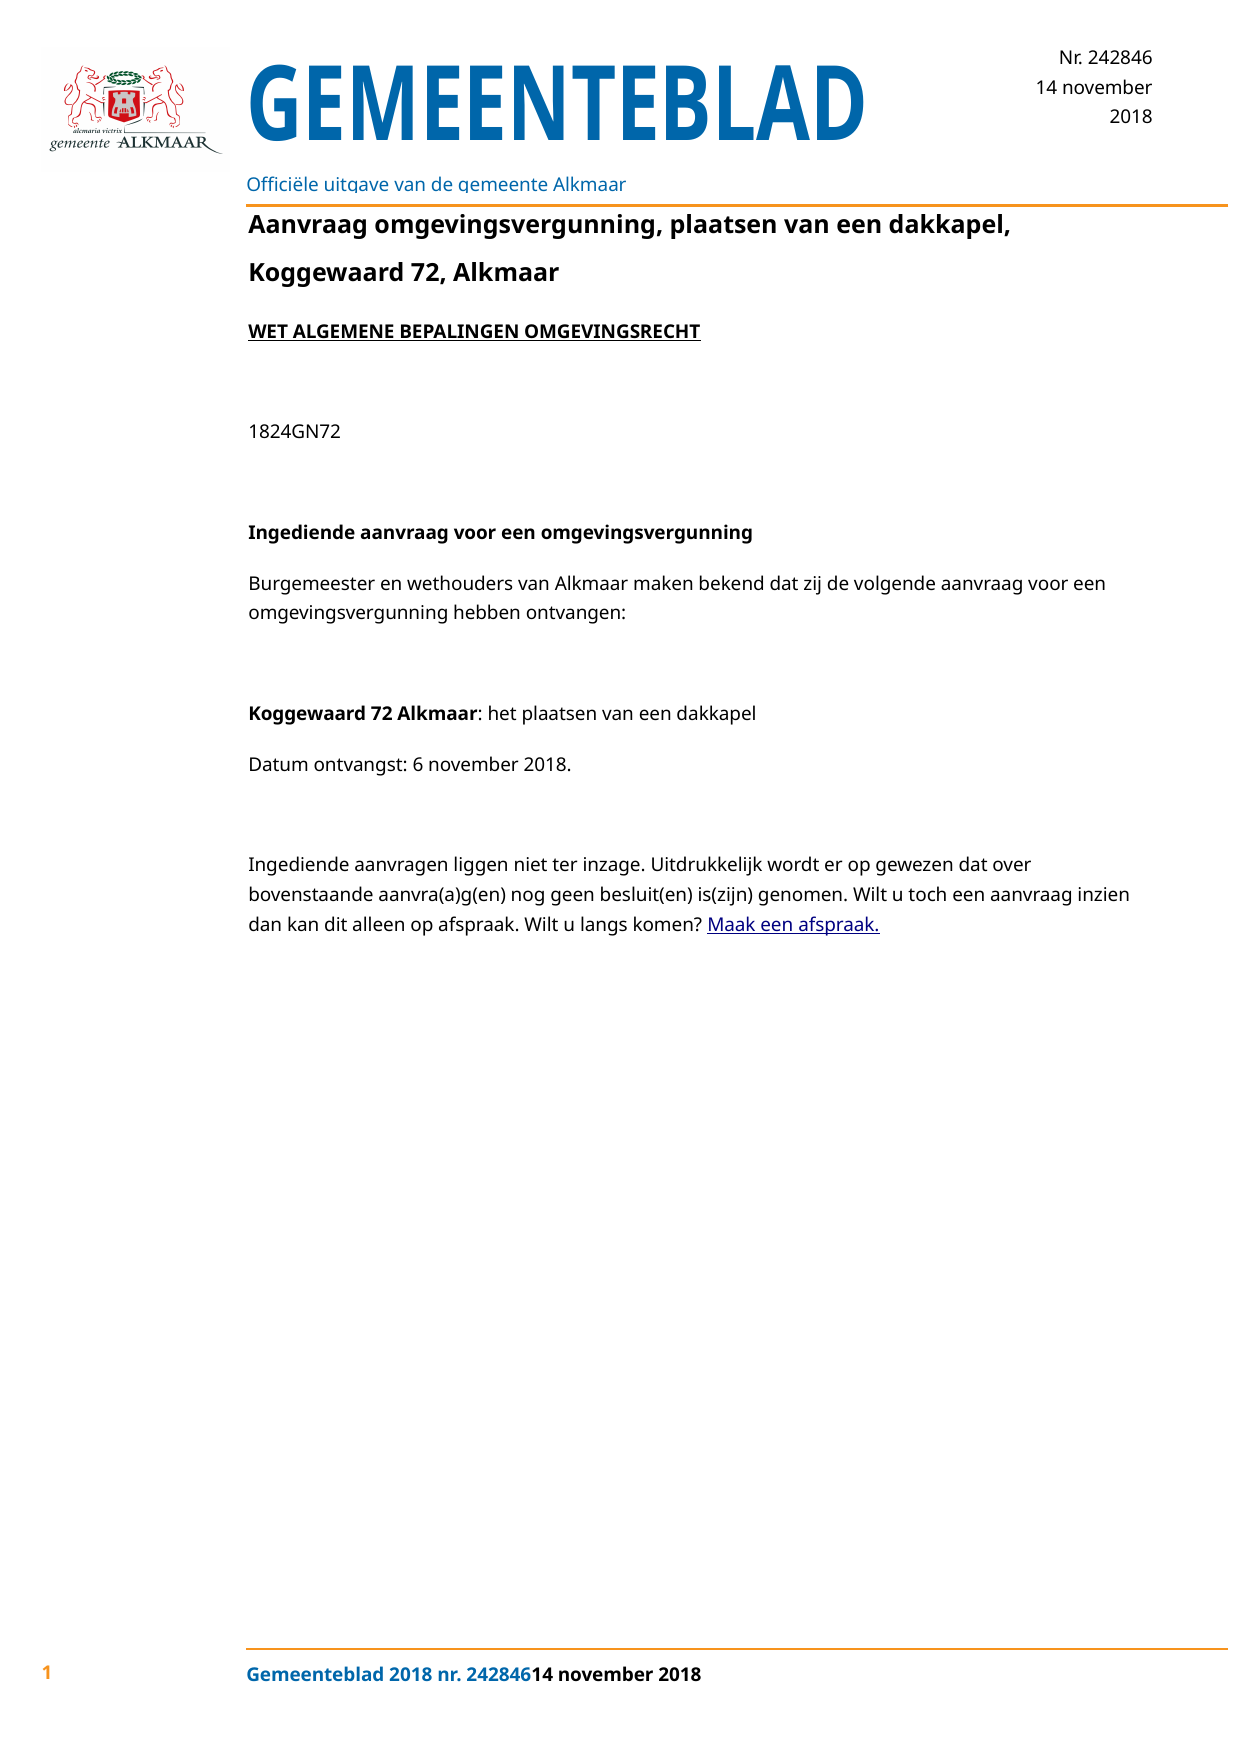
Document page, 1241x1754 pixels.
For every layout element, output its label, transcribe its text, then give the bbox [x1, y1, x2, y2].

text WET ALGEMENE BEPALINGEN OMGEVINGSRECHT [248, 318, 1152, 344]
text Aanvraag omgevingsvergunning, plaatsen van een dakkapel, Koggewaard 72, Alkmaar [248, 207, 1152, 288]
text 1824GN72 [248, 419, 1152, 444]
picture [41, 47, 231, 172]
text Ingediende aanvraag voor een omgevingsvergunning [248, 519, 1152, 545]
text Koggewaard 72 Alkmaar: het plaatsen van een dakkapel [248, 700, 1152, 726]
text Datum ontvangst: 6 november 2018. [248, 751, 1152, 777]
text Burgemeester en wethouders van Alkmaar maken bekend dat zij de volgende aanvraag voor een omgevingsvergunning hebben ontvangen: [248, 570, 1152, 625]
text Ingediende aanvragen liggen niet ter inzage. Uitdrukkelijk wordt er op gewezen dat over bovenstaande aanvra(a)g(en) nog geen besluit(en) is(zijn) genomen. Wilt u toch een aanvraag inzien dan kan dit alleen op afspraak. Wilt u langs komen? Maak een afspraak. [248, 852, 1152, 937]
